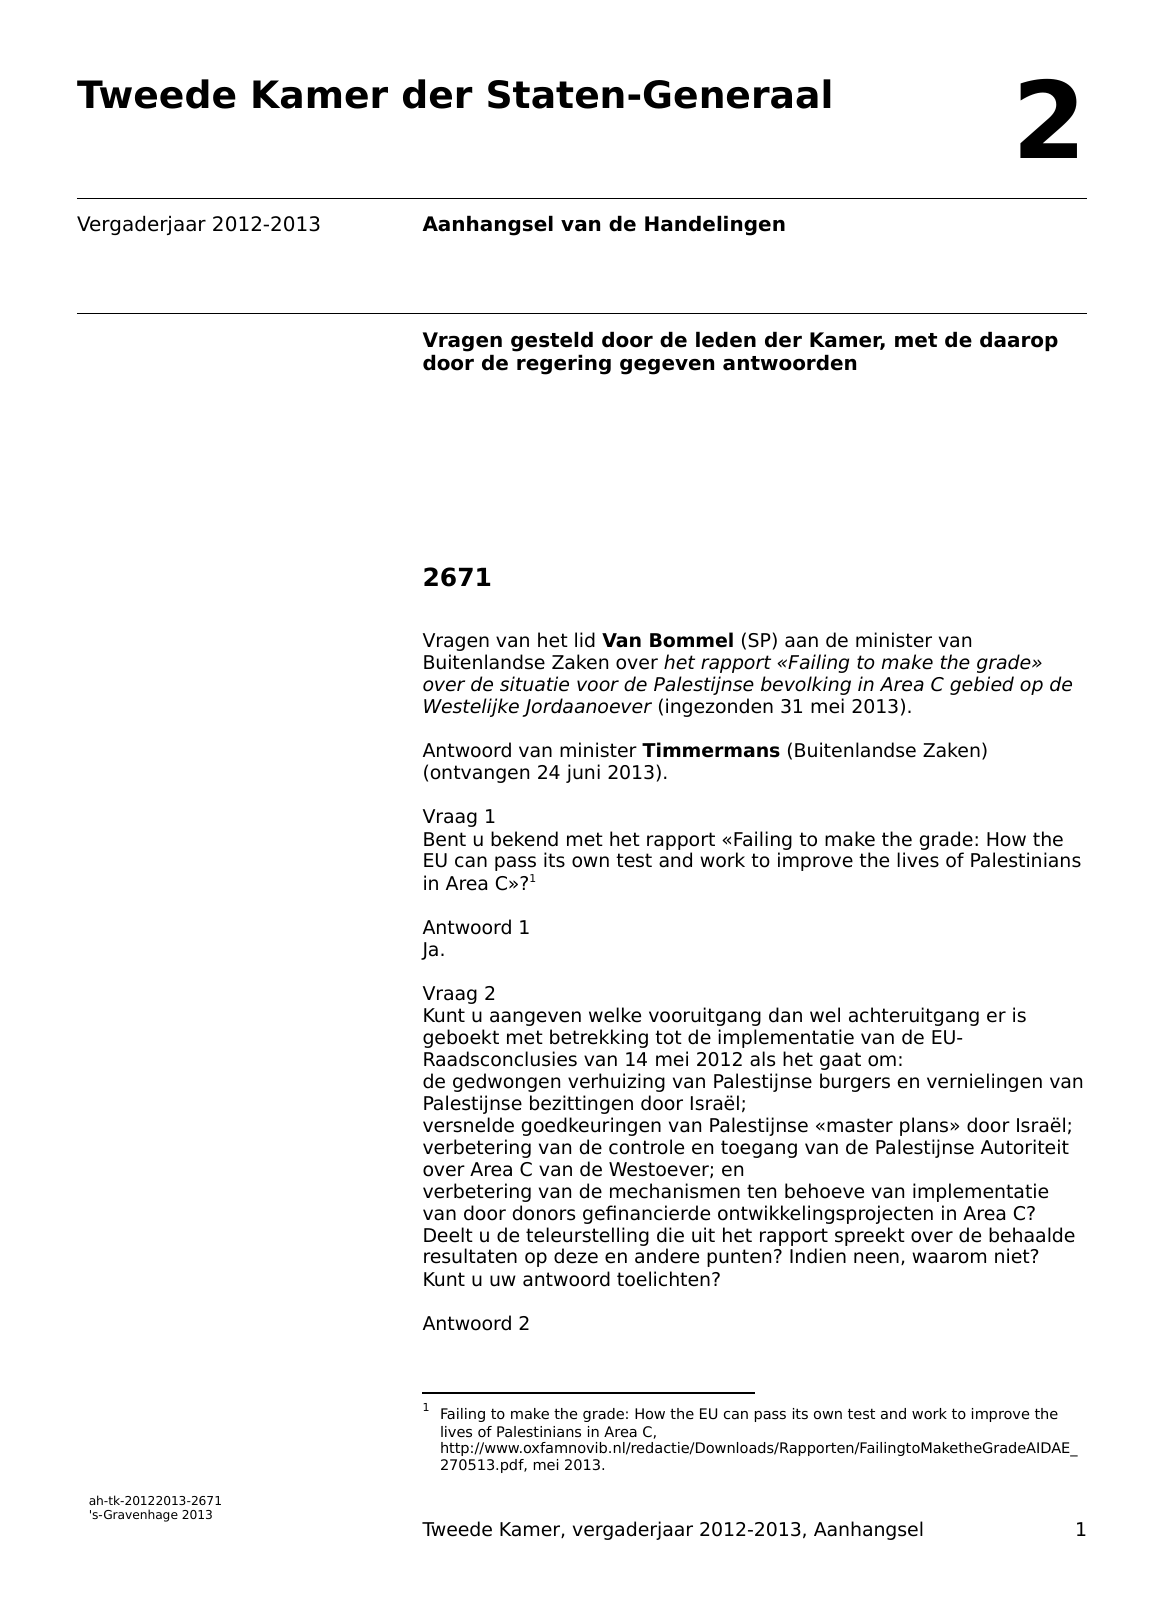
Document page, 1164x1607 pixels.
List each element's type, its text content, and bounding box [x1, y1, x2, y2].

text Bent u bekend met het rapport «Failing to make the grade: How the EU can pass its own test and work to improve the lives of Palestinians in Area C»? [422, 828, 1087, 894]
text versnelde goedkeuringen van Palestijnse «master plans» door Israël; [422, 1114, 1087, 1137]
text Antwoord 2 [422, 1313, 1087, 1334]
text Deelt u de teleurstelling die uit het rapport spreekt over de behaalde resultaten op deze en andere punten? Indien neen, waarom niet? Kunt u uw antwoord toelichten? [422, 1224, 1087, 1290]
text verbetering van de mechanismen ten behoeve van implementatie van door donors gefinancierde ontwikkelingsprojecten in Area C? [422, 1181, 1087, 1224]
table_cell Vergaderjaar 2012-2013 [77, 199, 422, 313]
table_cell Vragen gesteld door de leden der Kamer, met de daarop door de regering gegeven antwoorden [422, 314, 1087, 375]
text Vraag 2 [422, 983, 1087, 1005]
text 's-Gravenhage 2013 [88, 1508, 323, 1522]
text de gedwongen verhuizing van Palestijnse burgers en vernielingen van Palestijnse bezittingen door Israël; [422, 1071, 1087, 1114]
text ah-tk-20122013-2671 [88, 1494, 323, 1508]
text Failing to make the grade: How the EU can pass its own test and work to improve the lives of Palestinians in Area C, http://www.oxfamnovib.nl/redactie/Downloads/Rapporten/FailingtoMaketheGradeAIDAE_270513.pdf, mei 2013. [422, 1402, 1087, 1474]
text verbetering van de controle en toegang van de Palestijnse Autoriteit over Area C van de Westoever; en [422, 1137, 1087, 1181]
text 2671 [422, 563, 1087, 592]
table_cell Aanhangsel van de Handelingen [422, 199, 1087, 313]
text Antwoord van minister Timmermans (Buitenlandse Zaken) (ontvangen 24 juni 2013). [422, 740, 1087, 784]
text Vragen van het lid Van Bommel (SP) aan de minister van Buitenlandse Zaken over het rapport «Failing to make the grade» over de situatie voor de Palestijnse bevolking in Area C gebied op de Westelijke Jordaanoever (ingezonden 31 mei 2013). [422, 630, 1087, 718]
text Antwoord 1 [422, 917, 1087, 938]
text Ja. [422, 938, 1087, 961]
table_cell [77, 314, 422, 375]
text Kunt u aangeven welke vooruitgang dan wel achteruitgang er is geboekt met betrekking tot de implementatie van de EU-Raadsconclusies van 14 mei 2012 als het gaat om: [422, 1005, 1087, 1071]
table_header Tweede Kamer der Staten-Generaal [77, 59, 886, 198]
text Vraag 1 [422, 806, 1087, 828]
table_header 2 [886, 59, 1087, 198]
